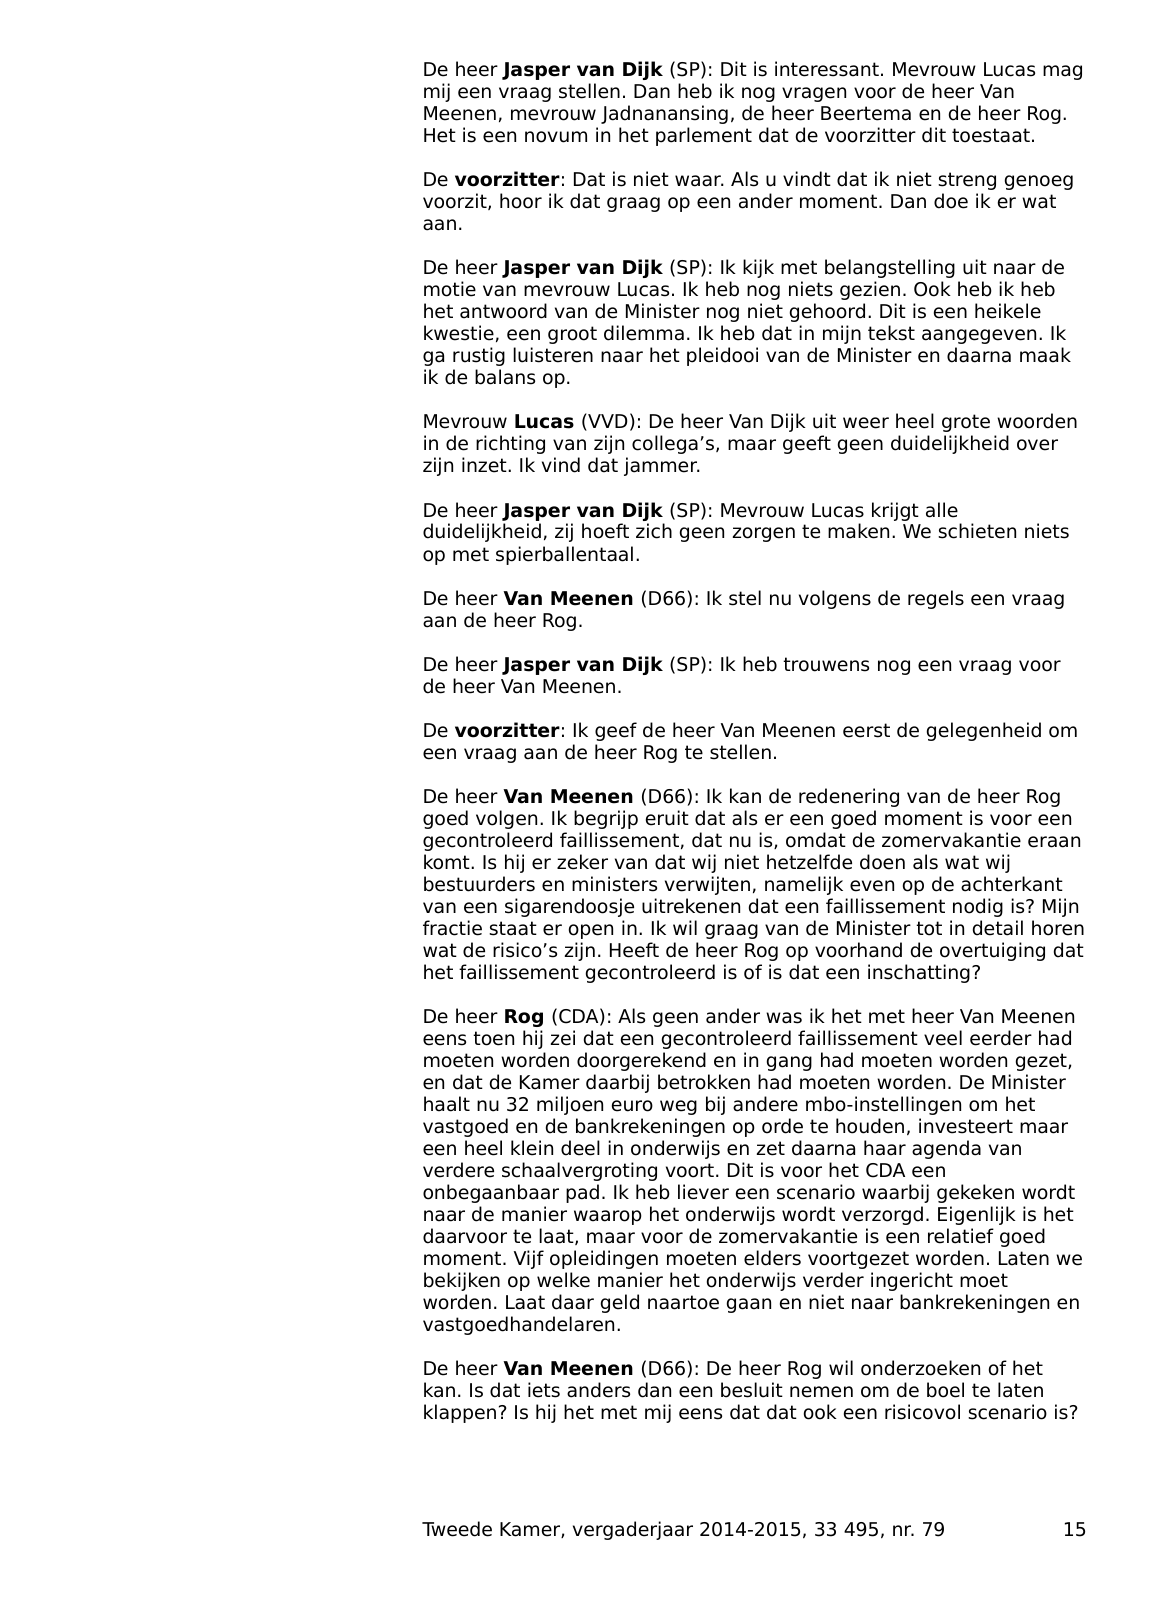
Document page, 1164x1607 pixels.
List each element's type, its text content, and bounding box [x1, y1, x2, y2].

text De heer Van Meenen (D66): De heer Rog wil onderzoeken of het kan. Is dat iets anders dan een besluit nemen om de boel te laten klappen? Is hij het met mij eens dat dat ook een risicovol scenario is? [422, 1358, 1087, 1424]
text De heer Jasper van Dijk (SP): Ik kijk met belangstelling uit naar de motie van mevrouw Lucas. Ik heb nog niets gezien. Ook heb ik heb het antwoord van de Minister nog niet gehoord. Dit is een heikele kwestie, een groot dilemma. Ik heb dat in mijn tekst aangegeven. Ik ga rustig luisteren naar het pleidooi van de Minister en daarna maak ik de balans op. [422, 257, 1087, 389]
text De heer Rog (CDA): Als geen ander was ik het met heer Van Meenen eens toen hij zei dat een gecontroleerd faillissement veel eerder had moeten worden doorgerekend en in gang had moeten worden gezet, en dat de Kamer daarbij betrokken had moeten worden. De Minister haalt nu 32 miljoen euro weg bij andere mbo-instellingen om het vastgoed en de bankrekeningen op orde te houden, investeert maar een heel klein deel in onderwijs en zet daarna haar agenda van verdere schaalvergroting voort. Dit is voor het CDA een onbegaanbaar pad. Ik heb liever een scenario waarbij gekeken wordt naar de manier waarop het onderwijs wordt verzorgd. Eigenlijk is het daarvoor te laat, maar voor de zomervakantie is een relatief goed moment. Vijf opleidingen moeten elders voortgezet worden. Laten we bekijken op welke manier het onderwijs verder ingericht moet worden. Laat daar geld naartoe gaan en niet naar bankrekeningen en vastgoedhandelaren. [422, 1006, 1087, 1336]
text De voorzitter: Dat is niet waar. Als u vindt dat ik niet streng genoeg voorzit, hoor ik dat graag op een ander moment. Dan doe ik er wat aan. [422, 169, 1087, 235]
text De heer Jasper van Dijk (SP): Mevrouw Lucas krijgt alle duidelijkheid, zij hoeft zich geen zorgen te maken. We schieten niets op met spierballentaal. [422, 499, 1087, 565]
text Mevrouw Lucas (VVD): De heer Van Dijk uit weer heel grote woorden in de richting van zijn collega’s, maar geeft geen duidelijkheid over zijn inzet. Ik vind dat jammer. [422, 411, 1087, 477]
text De heer Van Meenen (D66): Ik kan de redenering van de heer Rog goed volgen. Ik begrijp eruit dat als er een goed moment is voor een gecontroleerd faillissement, dat nu is, omdat de zomervakantie eraan komt. Is hij er zeker van dat wij niet hetzelfde doen als wat wij bestuurders en ministers verwijten, namelijk even op de achterkant van een sigarendoosje uitrekenen dat een faillissement nodig is? Mijn fractie staat er open in. Ik wil graag van de Minister tot in detail horen wat de risico’s zijn. Heeft de heer Rog op voorhand de overtuiging dat het faillissement gecontroleerd is of is dat een inschatting? [422, 786, 1087, 984]
text De voorzitter: Ik geef de heer Van Meenen eerst de gelegenheid om een vraag aan de heer Rog te stellen. [422, 720, 1087, 764]
text De heer Jasper van Dijk (SP): Dit is interessant. Mevrouw Lucas mag mij een vraag stellen. Dan heb ik nog vragen voor de heer Van Meenen, mevrouw Jadnanansing, de heer Beertema en de heer Rog. Het is een novum in het parlement dat de voorzitter dit toestaat. [422, 59, 1087, 147]
text De heer Jasper van Dijk (SP): Ik heb trouwens nog een vraag voor de heer Van Meenen. [422, 654, 1087, 698]
text De heer Van Meenen (D66): Ik stel nu volgens de regels een vraag aan de heer Rog. [422, 588, 1087, 632]
